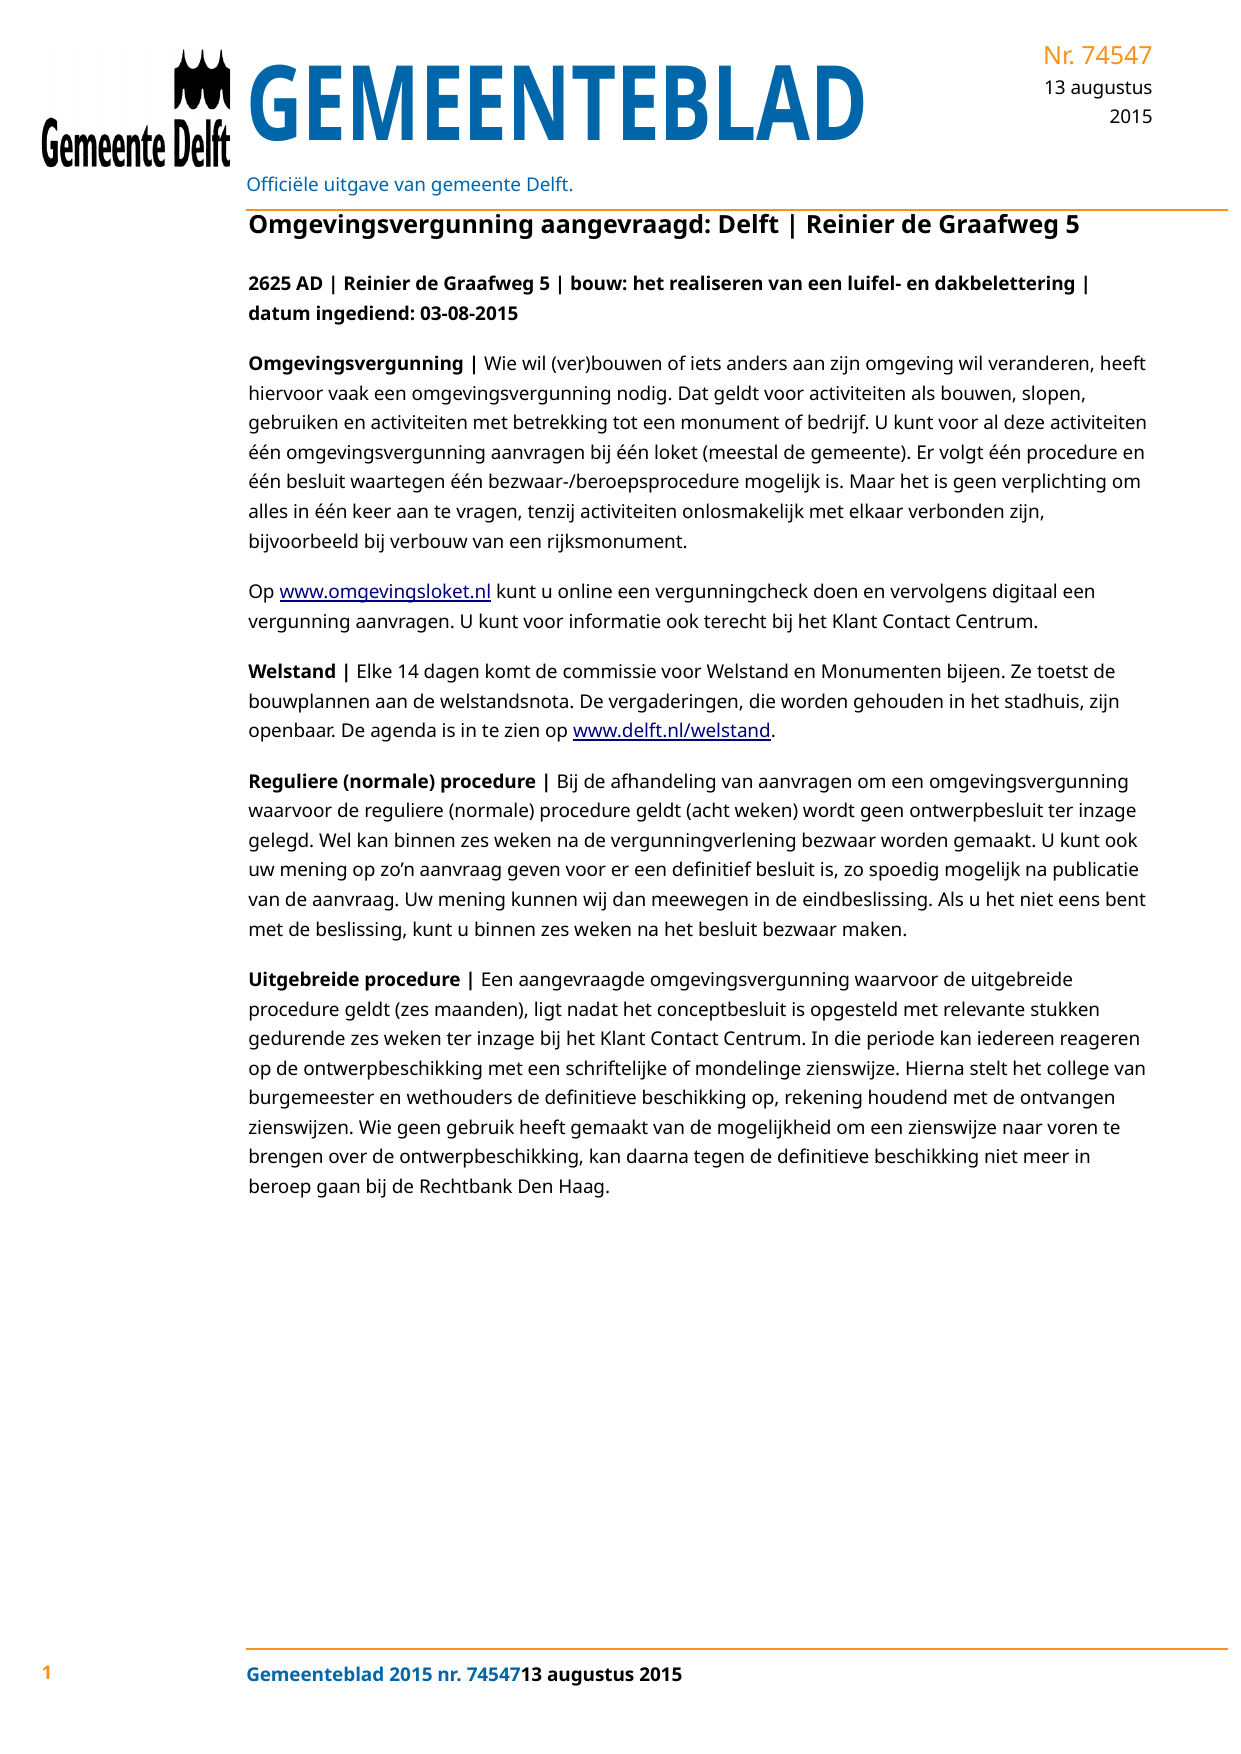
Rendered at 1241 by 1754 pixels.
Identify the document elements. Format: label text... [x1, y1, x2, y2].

text Uitgebreide procedure | Een aangevraagde omgevingsvergunning waarvoor de uitgebreide procedure geldt (zes maanden), ligt nadat het conceptbesluit is opgesteld met relevante stukken gedurende zes weken ter inzage bij het Klant Contact Centrum. In die periode kan iedereen reageren op de ontwerpbeschikking met een schriftelijke of mondelinge zienswijze. Hierna stelt het college van burgemeester en wethouders de definitieve beschikking op, rekening houdend met de ontvangen zienswijzen. Wie geen gebruik heeft gemaakt van de mogelijkheid om een zienswijze naar voren te brengen over de ontwerpbeschikking, kan daarna tegen de definitieve beschikking niet meer in beroep gaan bij de Rechtbank Den Haag. [248, 966, 1152, 1199]
text Omgevingsvergunning | Wie wil (ver)bouwen of iets anders aan zijn omgeving wil veranderen, heeft hiervoor vaak een omgevingsvergunning nodig. Dat geldt voor activiteiten als bouwen, slopen, gebruiken en activiteiten met betrekking tot een monument of bedrijf. U kunt voor al deze activiteiten één omgevingsvergunning aanvragen bij één loket (meestal de gemeente). Er volgt één procedure en één besluit waartegen één bezwaar-/beroepsprocedure mogelijk is. Maar het is geen verplichting om alles in één keer aan te vragen, tenzij activiteiten onlosmakelijk met elkaar verbonden zijn, bijvoorbeeld bij verbouw van een rijksmonument. [248, 350, 1152, 553]
text Omgevingsvergunning aangevraagd: Delft | Reinier de Graafweg 5 [248, 211, 1152, 241]
text 2625 AD | Reinier de Graafweg 5 | bouw: het realiseren van een luifel- en dakbelettering | datum ingediend: 03-08-2015 [248, 270, 1152, 326]
text Op www.omgevingsloket.nl kunt u online een vergunningcheck doen en vervolgens digitaal een vergunning aanvragen. U kunt voor informatie ook terecht bij het Klant Contact Centrum. [248, 578, 1152, 633]
text Reguliere (normale) procedure | Bij de afhandeling van aanvragen om een omgevingsvergunning waarvoor de reguliere (normale) procedure geldt (acht weken) wordt geen ontwerpbesluit ter inzage gelegd. Wel kan binnen zes weken na de vergunningverlening bezwaar worden gemaakt. U kunt ook uw mening op zo’n aanvraag geven voor er een definitief besluit is, zo spoedig mogelijk na publicatie van de aanvraag. Uw mening kunnen wij dan meewegen in de eindbeslissing. Als u het niet eens bent met de beslissing, kunt u binnen zes weken na het besluit bezwaar maken. [248, 768, 1152, 941]
picture [41, 47, 231, 172]
text Welstand | Elke 14 dagen komt de commissie voor Welstand en Monumenten bijeen. Ze toetst de bouwplannen aan de welstandsnota. De vergaderingen, die worden gehouden in het stadhuis, zijn openbaar. De agenda is in te zien op www.delft.nl/welstand. [248, 658, 1152, 743]
